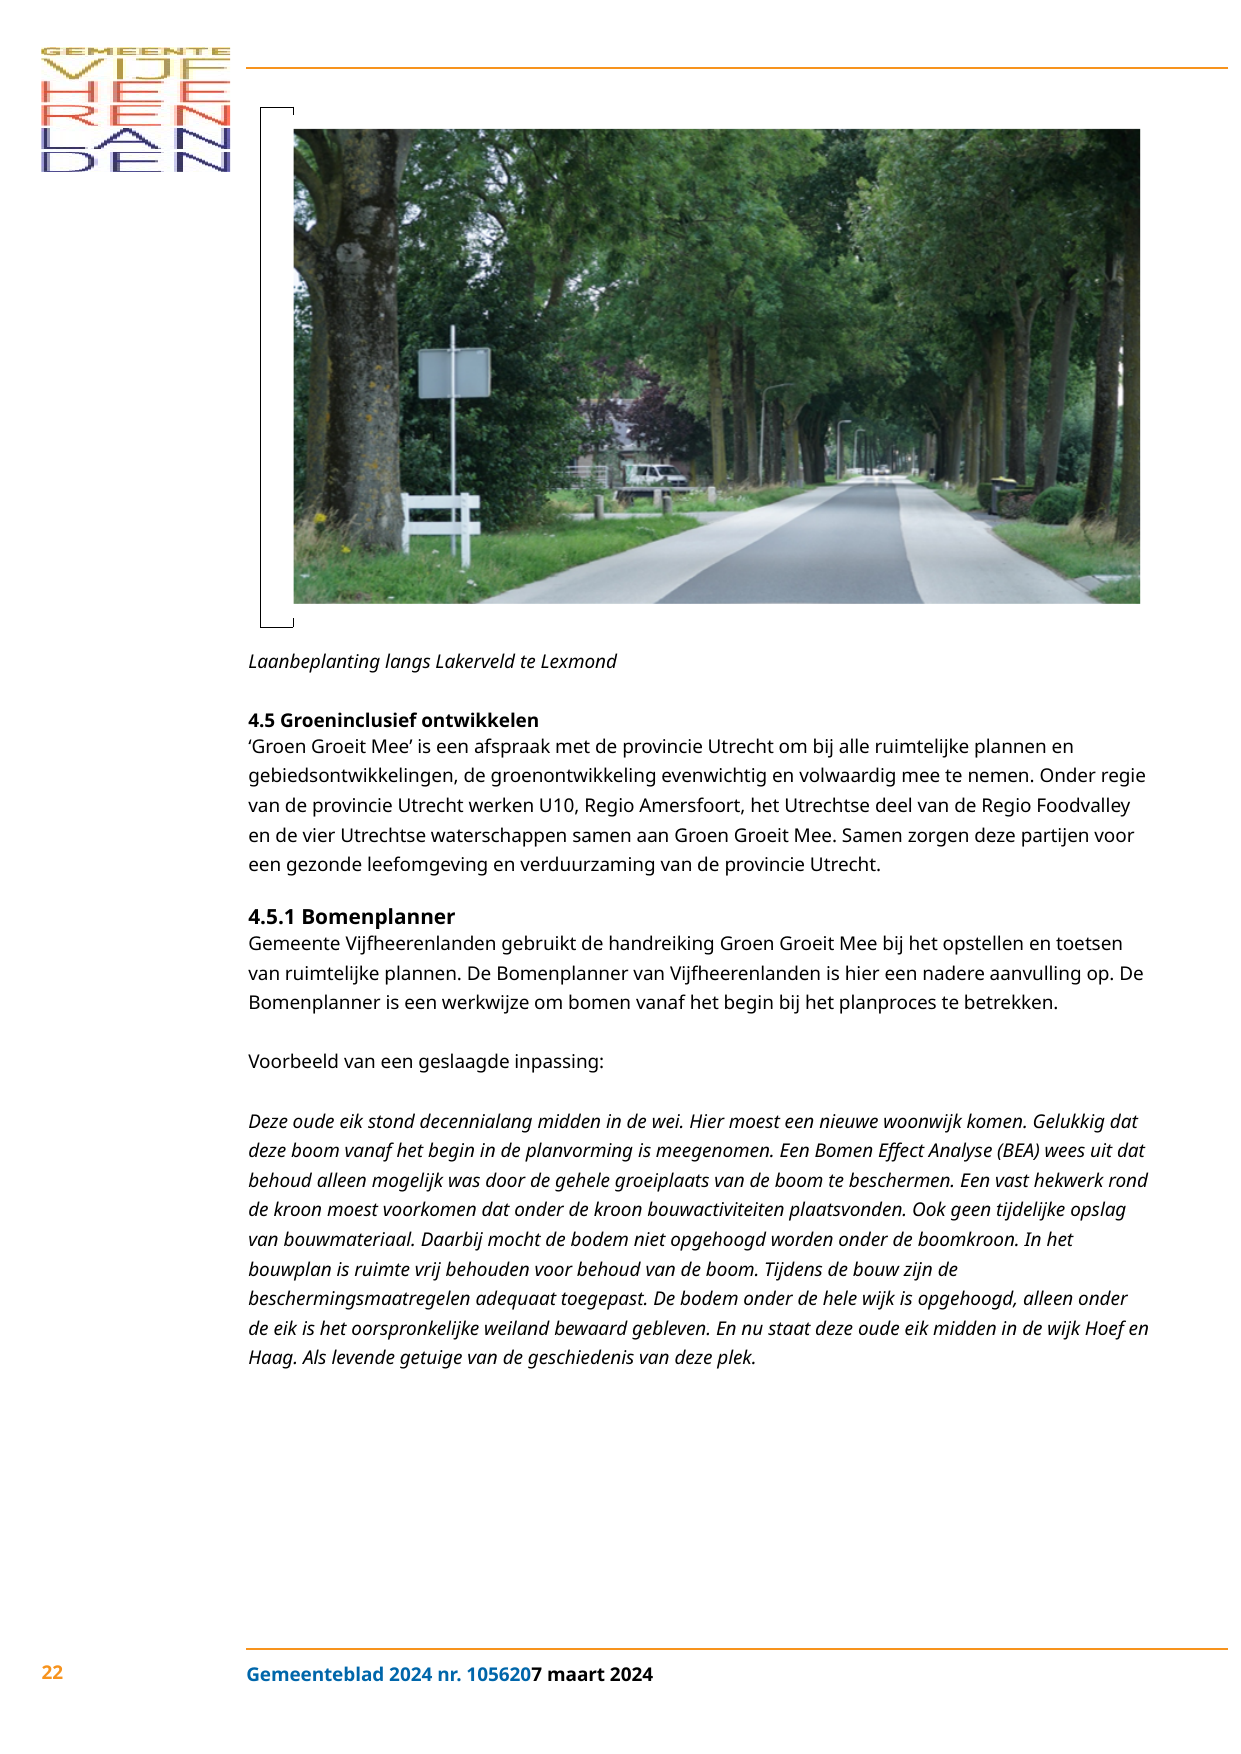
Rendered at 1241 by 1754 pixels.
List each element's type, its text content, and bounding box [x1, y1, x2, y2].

text ‘Groen Groeit Mee’ is een afspraak met de provincie Utrecht om bij alle ruimtelijke plannen en gebiedsontwikkelingen, de groenontwikkeling evenwichtig en volwaardig mee te nemen. Onder regie van de provincie Utrecht werken U10, Regio Amersfoort, het Utrechtse deel van de Regio Foodvalley en de vier Utrechtse waterschappen samen aan Groen Groeit Mee. Samen zorgen deze partijen voor een gezonde leefomgeving en verduurzaming van de provincie Utrecht. [248, 733, 1152, 877]
text 4.5.1 Bomenplanner [248, 902, 1152, 930]
text 4.5 Groeninclusief ontwikkelen [248, 707, 1152, 733]
text Gemeente Vijfheerenlanden gebruikt de handreiking Groen Groeit Mee bij het opstellen en toetsen van ruimtelijke plannen. De Bomenplanner van Vijfheerenlanden is hier een nadere aanvulling op. De Bomenplanner is een werkwijze om bomen vanaf het begin bij het planproces te betrekken. [248, 930, 1152, 1015]
picture [41, 47, 231, 172]
picture [268, 115, 1173, 618]
table_header Voorbeeld van een geslaagde inpassing: Deze oude eik stond decennialang midden in de wei. Hier moest een nieuwe woonwijk komen. Gelukkig dat deze boom vanaf het begin in de planvorming is meegenomen. Een Bomen Effect Analyse (BEA) wees uit dat behoud alleen mogelijk was door de gehele groeiplaats van de boom te beschermen. Een vast hekwerk rond de kroon moest voorkomen dat onder de kroon bouwactiviteiten plaatsvonden. Ook geen tijdelijke opslag van bouwmateriaal. Daarbij mocht de bodem niet opgehoogd worden onder de boomkroon. In het bouwplan is ruimte vrij behouden voor behoud van de boom. Tijdens de bouw zijn de beschermingsmaatregelen adequaat toegepast. De bodem onder de hele wijk is opgehoogd, alleen onder de eik is het oorspronkelijke weiland bewaard gebleven. En nu staat deze oude eik midden in de wijk Hoef en Haag. Als levende getuige van de geschiedenis van deze plek. [248, 1049, 1152, 1370]
text Laanbeplanting langs Lakerveld te Lexmond [248, 648, 1152, 674]
